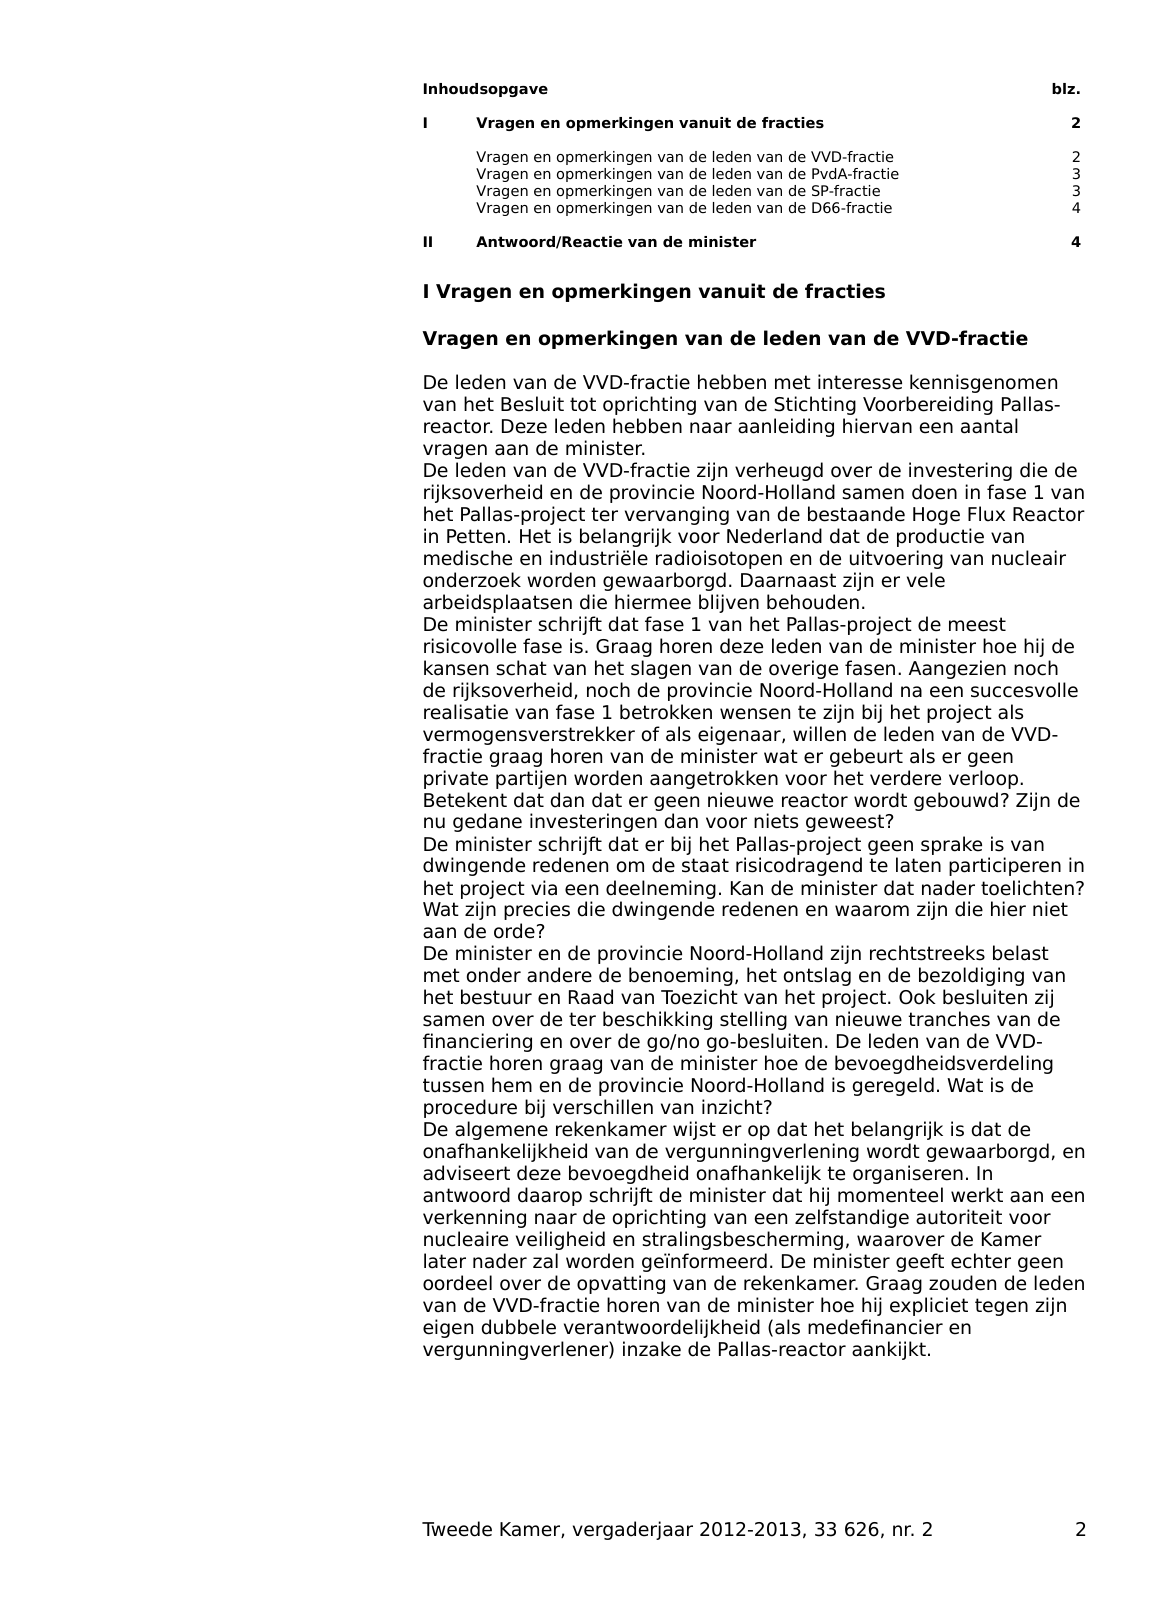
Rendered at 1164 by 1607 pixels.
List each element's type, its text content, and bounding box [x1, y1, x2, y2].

table_cell [1039, 98, 1087, 115]
table_cell [1039, 217, 1087, 234]
table_cell [470, 217, 1038, 234]
table_cell Vragen en opmerkingen van de leden van de VVD-fractie [470, 149, 1038, 166]
text De algemene rekenkamer wijst er op dat het belangrijk is dat de onafhankelijkheid van de vergunningverlening wordt gewaarborgd, en adviseert deze bevoegdheid onafhankelijk te organiseren. In antwoord daarop schrijft de minister dat hij momenteel werkt aan een verkenning naar de oprichting van een zelfstandige autoriteit voor nucleaire veiligheid en stralingsbescherming, waarover de Kamer later nader zal worden geïnformeerd. De minister geeft echter geen oordeel over de opvatting van de rekenkamer. Graag zouden de leden van de VVD-fractie horen van de minister hoe hij expliciet tegen zijn eigen dubbele verantwoordelijkheid (als medefinancier en vergunningverlener) inzake de Pallas-reactor aankijkt. [422, 1119, 1087, 1361]
text De leden van de VVD-fractie zijn verheugd over de investering die de rijksoverheid en de provincie Noord-Holland samen doen in fase 1 van het Pallas-project ter vervanging van de bestaande Hoge Flux Reactor in Petten. Het is belangrijk voor Nederland dat de productie van medische en industriële radioisotopen en de uitvoering van nucleair onderzoek worden gewaarborgd. Daarnaast zijn er vele arbeidsplaatsen die hiermee blijven behouden. [422, 460, 1087, 614]
table_cell [1039, 132, 1087, 149]
table_cell [470, 132, 1038, 149]
table_cell 2 [1039, 115, 1087, 132]
table_cell [422, 132, 470, 149]
table_header blz. [1039, 81, 1087, 98]
text De minister schrijft dat er bij het Pallas-project geen sprake is van dwingende redenen om de staat risicodragend te laten participeren in het project via een deelneming. Kan de minister dat nader toelichten? Wat zijn precies die dwingende redenen en waarom zijn die hier niet aan de orde? [422, 833, 1087, 943]
table_cell [470, 98, 1038, 115]
table_cell 4 [1039, 200, 1087, 217]
table_cell [422, 166, 470, 183]
table_cell [422, 200, 470, 217]
subtitle Vragen en opmerkingen van de leden van de VVD-fractie [422, 328, 1087, 350]
table_cell 2 [1039, 149, 1087, 166]
table_cell Vragen en opmerkingen vanuit de fracties [470, 115, 1038, 132]
table_cell 3 [1039, 183, 1087, 200]
table_cell [422, 217, 470, 234]
table_cell 3 [1039, 166, 1087, 183]
table_cell Vragen en opmerkingen van de leden van de D66-fractie [470, 200, 1038, 217]
subtitle I Vragen en opmerkingen vanuit de fracties [422, 281, 1087, 303]
table_cell Vragen en opmerkingen van de leden van de PvdA-fractie [470, 166, 1038, 183]
table_header Inhoudsopgave [422, 81, 1038, 98]
text De leden van de VVD-fractie hebben met interesse kennisgenomen van het Besluit tot oprichting van de Stichting Voorbereiding Pallas-reactor. Deze leden hebben naar aanleiding hiervan een aantal vragen aan de minister. [422, 372, 1087, 460]
table_cell [422, 149, 470, 166]
text De minister schrijft dat fase 1 van het Pallas-project de meest risicovolle fase is. Graag horen deze leden van de minister hoe hij de kansen schat van het slagen van de overige fasen. Aangezien noch de rijksoverheid, noch de provincie Noord-Holland na een succesvolle realisatie van fase 1 betrokken wensen te zijn bij het project als vermogensverstrekker of als eigenaar, willen de leden van de VVD-fractie graag horen van de minister wat er gebeurt als er geen private partijen worden aangetrokken voor het verdere verloop. Betekent dat dan dat er geen nieuwe reactor wordt gebouwd? Zijn de nu gedane investeringen dan voor niets geweest? [422, 614, 1087, 833]
text De minister en de provincie Noord-Holland zijn rechtstreeks belast met onder andere de benoeming, het ontslag en de bezoldiging van het bestuur en Raad van Toezicht van het project. Ook besluiten zij samen over de ter beschikking stelling van nieuwe tranches van de financiering en over de go/no go-besluiten. De leden van de VVD-fractie horen graag van de minister hoe de bevoegdheidsverdeling tussen hem en de provincie Noord-Holland is geregeld. Wat is de procedure bij verschillen van inzicht? [422, 943, 1087, 1119]
table_cell Antwoord/Reactie van de minister [470, 234, 1038, 251]
table_cell 4 [1039, 234, 1087, 251]
table_cell [422, 183, 470, 200]
table_cell Vragen en opmerkingen van de leden van de SP-fractie [470, 183, 1038, 200]
table_cell [422, 98, 470, 115]
table_cell I [422, 115, 470, 132]
table_cell II [422, 234, 470, 251]
